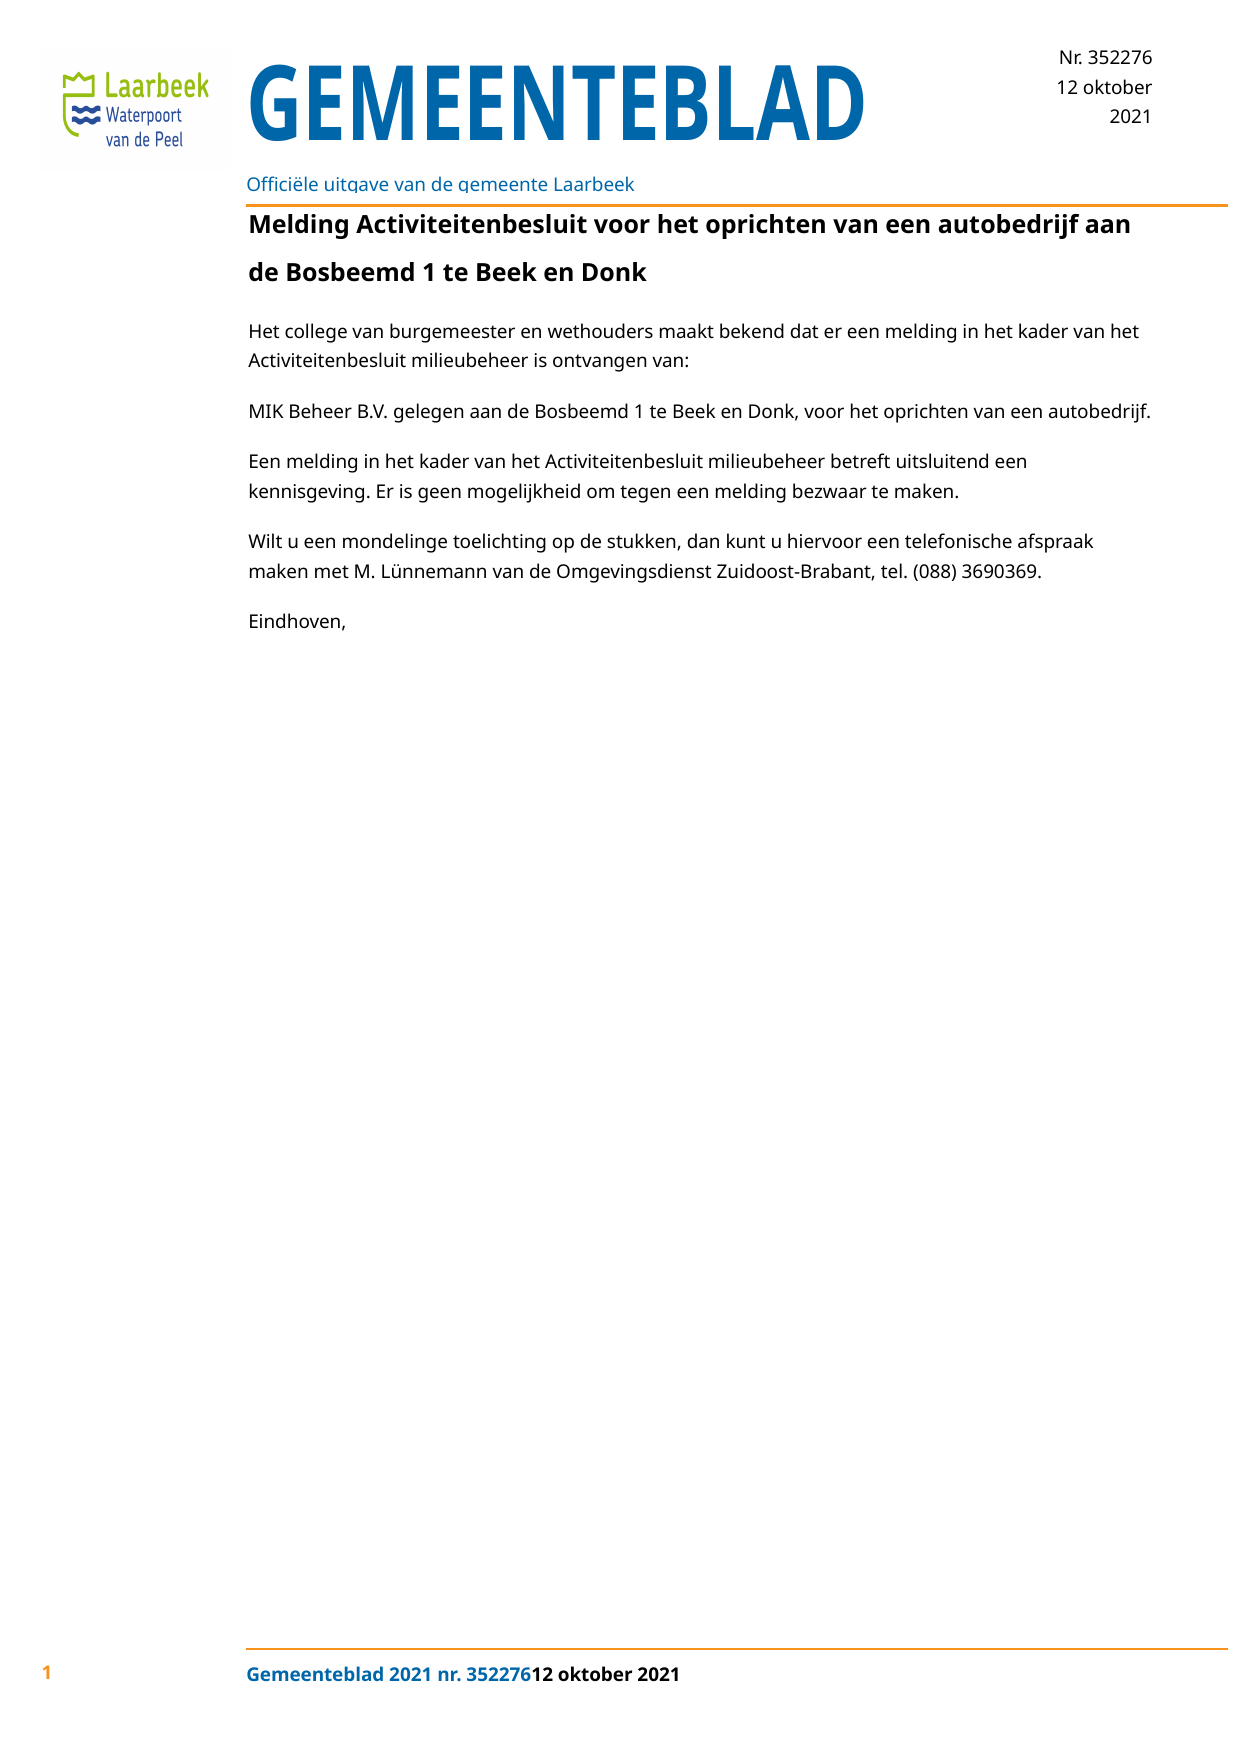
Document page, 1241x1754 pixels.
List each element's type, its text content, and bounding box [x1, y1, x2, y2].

text Een melding in het kader van het Activiteitenbesluit milieubeheer betreft uitsluitend een kennisgeving. Er is geen mogelijkheid om tegen een melding bezwaar te maken. [248, 448, 1152, 504]
text Wilt u een mondelinge toelichting op de stukken, dan kunt u hiervoor een telefonische afspraak maken met M. Lünnemann van de Omgevingsdienst Zuidoost-Brabant, tel. (088) 3690369. [248, 528, 1152, 584]
text Melding Activiteitenbesluit voor het oprichten van een autobedrijf aan de Bosbeemd 1 te Beek en Donk [248, 207, 1152, 288]
text Het college van burgemeester en wethouders maakt bekend dat er een melding in het kader van het Activiteitenbesluit milieubeheer is ontvangen van: [248, 318, 1152, 373]
text MIK Beheer B.V. gelegen aan de Bosbeemd 1 te Beek en Donk, voor het oprichten van een autobedrijf. [248, 398, 1152, 424]
picture [41, 47, 231, 172]
text Eindhoven, [248, 608, 1152, 634]
